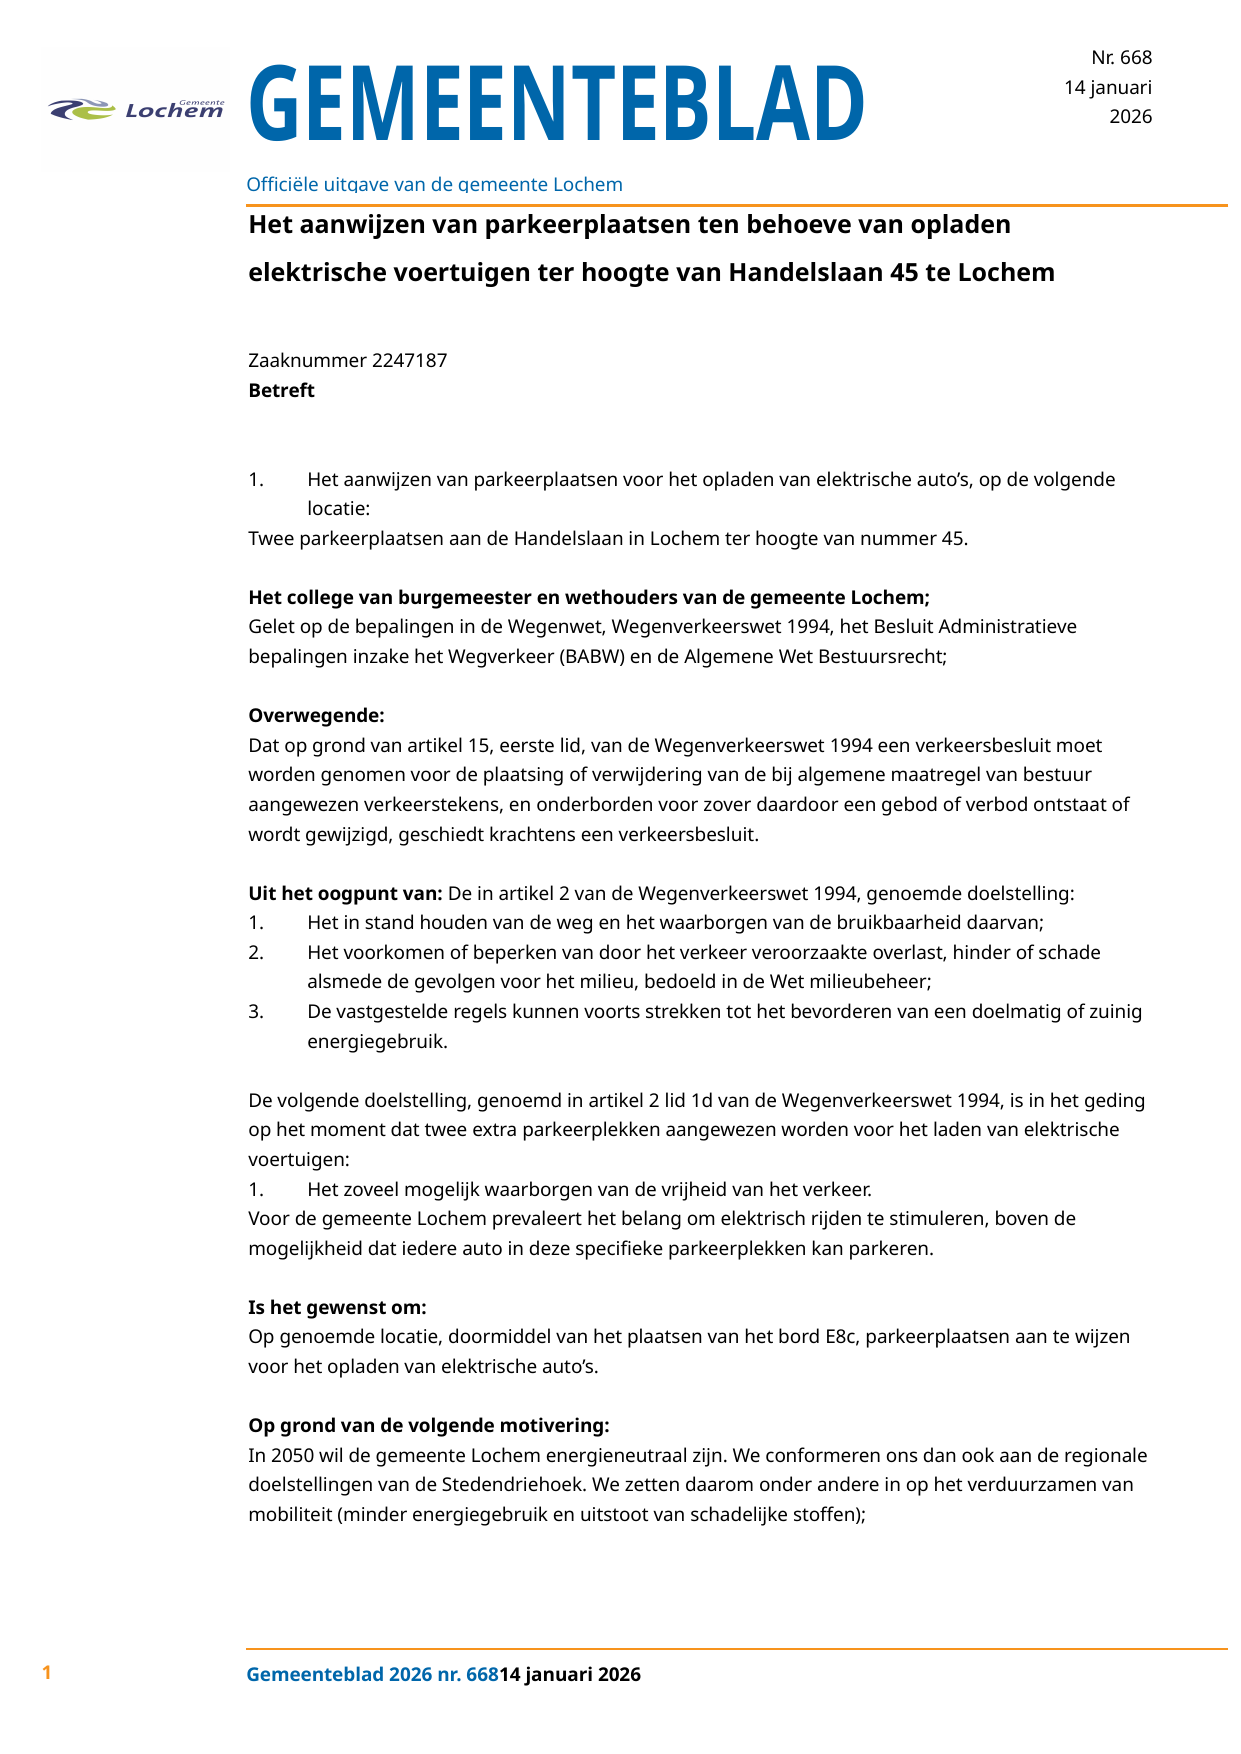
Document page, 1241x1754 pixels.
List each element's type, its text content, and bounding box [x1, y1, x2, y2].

text Twee parkeerplaatsen aan de Handelslaan in Lochem ter hoogte van nummer 45. [248, 525, 1152, 551]
text Voor de gemeente Lochem prevaleert het belang om elektrisch rijden te stimuleren, boven de mogelijkheid dat iedere auto in deze specifieke parkeerplekken kan parkeren. [248, 1205, 1152, 1261]
text Overwegende: [248, 702, 1152, 728]
picture [41, 47, 231, 172]
text Dat op grond van artikel 15, eerste lid, van de Wegenverkeerswet 1994 een verkeersbesluit moet worden genomen voor de plaatsing of verwijdering van de bij algemene maatregel van bestuur aangewezen verkeerstekens, en onderborden voor zover daardoor een gebod of verbod ontstaat of wordt gewijzigd, geschiedt krachtens een verkeersbesluit. [248, 732, 1152, 847]
text Zaaknummer 2247187 [248, 347, 1152, 373]
text Op genoemde locatie, doormiddel van het plaatsen van het bord E8c, parkeerplaatsen aan te wijzen voor het opladen van elektrische auto’s. [248, 1324, 1152, 1379]
list Het aanwijzen van parkeerplaatsen voor het opladen van elektrische auto’s, op de volgende locatie: [248, 466, 1152, 521]
text Is het gewenst om: [248, 1294, 1152, 1320]
text Uit het oogpunt van: De in artikel 2 van de Wegenverkeerswet 1994, genoemde doelstelling: [248, 880, 1152, 906]
list Het zoveel mogelijk waarborgen van de vrijheid van het verkeer. [248, 1176, 1152, 1202]
text Betreft [248, 377, 1152, 403]
text Op grond van de volgende motivering: [248, 1412, 1152, 1438]
list De vastgestelde regels kunnen voorts strekken tot het bevorderen van een doelmatig of zuinig energiegebruik. [248, 998, 1152, 1054]
text Gelet op de bepalingen in de Wegenwet, Wegenverkeerswet 1994, het Besluit Administratieve bepalingen inzake het Wegverkeer (BABW) en de Algemene Wet Bestuursrecht; [248, 614, 1152, 669]
list Het in stand houden van de weg en het waarborgen van de bruikbaarheid daarvan; [248, 909, 1152, 935]
text Het aanwijzen van parkeerplaatsen ten behoeve van opladen elektrische voertuigen ter hoogte van Handelslaan 45 te Lochem [248, 207, 1152, 288]
text In 2050 wil de gemeente Lochem energieneutraal zijn. We conformeren ons dan ook aan de regionale doelstellingen van de Stedendriehoek. We zetten daarom onder andere in op het verduurzamen van mobiliteit (minder energiegebruik en uitstoot van schadelijke stoffen); [248, 1442, 1152, 1527]
text De volgende doelstelling, genoemd in artikel 2 lid 1d van de Wegenverkeerswet 1994, is in het geding op het moment dat twee extra parkeerplekken aangewezen worden voor het laden van elektrische voertuigen: [248, 1087, 1152, 1172]
list Het voorkomen of beperken van door het verkeer veroorzaakte overlast, hinder of schade alsmede de gevolgen voor het milieu, bedoeld in de Wet milieubeheer; [248, 939, 1152, 994]
text Het college van burgemeester en wethouders van de gemeente Lochem; [248, 584, 1152, 610]
